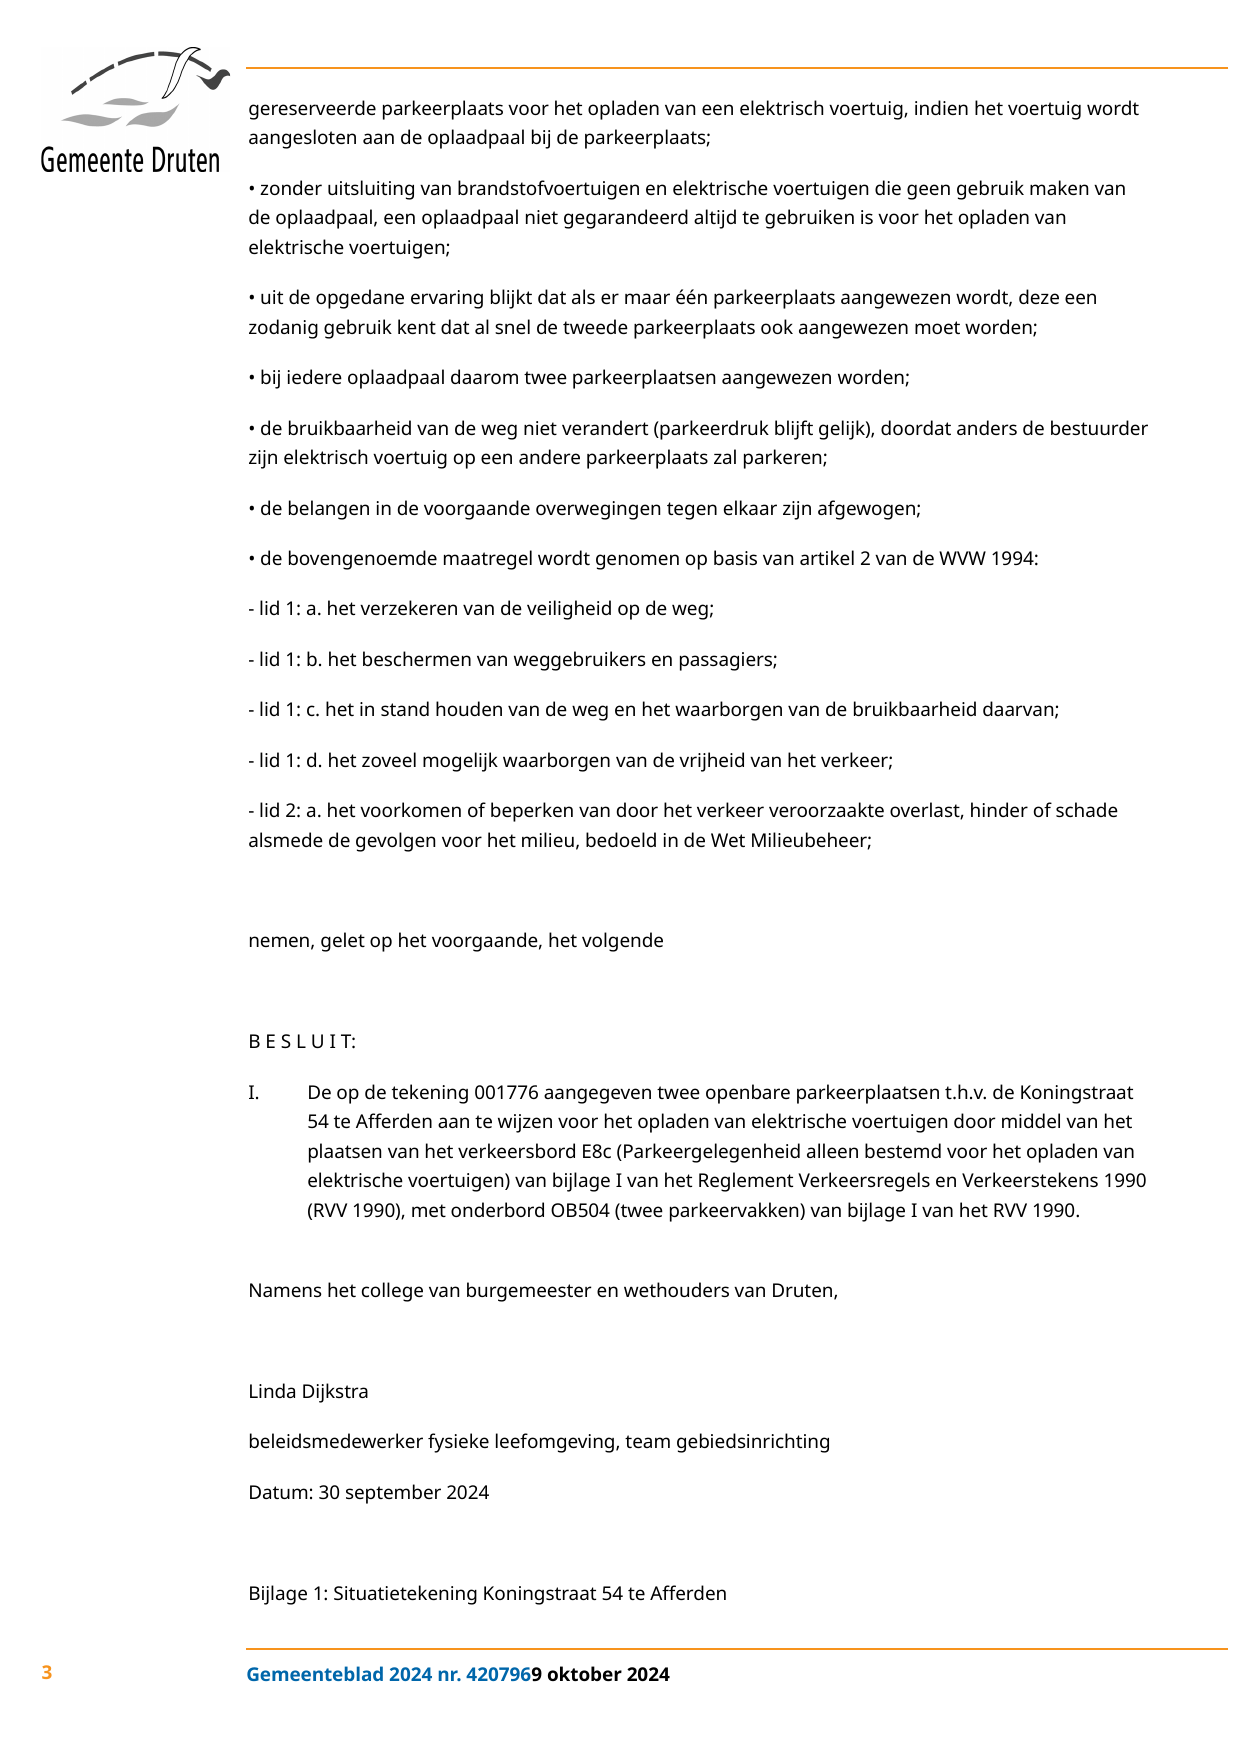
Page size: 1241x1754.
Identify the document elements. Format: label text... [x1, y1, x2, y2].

text • bij iedere oplaadpaal daarom twee parkeerplaatsen aangewezen worden; [248, 364, 1152, 390]
text Linda Dijkstra [248, 1378, 1152, 1404]
text • zonder uitsluiting van brandstofvoertuigen en elektrische voertuigen die geen gebruik maken van de oplaadpaal, een oplaadpaal niet gegarandeerd altijd te gebruiken is voor het opladen van elektrische voertuigen; [248, 175, 1152, 260]
text - lid 1: a. het verzekeren van de veiligheid op de weg; [248, 596, 1152, 621]
picture [41, 47, 231, 172]
list De op de tekening 001776 aangegeven twee openbare parkeerplaatsen t.h.v. de Koningstraat 54 te Afferden aan te wijzen voor het opladen van elektrische voertuigen door middel van het plaatsen van het verkeersbord E8c (Parkeergelegenheid alleen bestemd voor het opladen van elektrische voertuigen) van bijlage I van het Reglement Verkeersregels en Verkeerstekens 1990 (RVV 1990), met onderbord OB504 (twee parkeervakken) van bijlage I van het RVV 1990. [248, 1079, 1152, 1223]
text - lid 1: d. het zoveel mogelijk waarborgen van de vrijheid van het verkeer; [248, 747, 1152, 773]
text • de bruikbaarheid van de weg niet verandert (parkeerdruk blijft gelijk), doordat anders de bestuurder zijn elektrisch voertuig op een andere parkeerplaats zal parkeren; [248, 415, 1152, 470]
text nemen, gelet op het voorgaande, het volgende [248, 928, 1152, 953]
text • de bovengenoemde maatregel wordt genomen op basis van artikel 2 van de WVW 1994: [248, 545, 1152, 571]
text - lid 1: c. het in stand houden van de weg en het waarborgen van de bruikbaarheid daarvan; [248, 696, 1152, 722]
text - lid 2: a. het voorkomen of beperken van door het verkeer veroorzaakte overlast, hinder of schade alsmede de gevolgen voor het milieu, bedoeld in de Wet Milieubeheer; [248, 797, 1152, 853]
text • uit de opgedane ervaring blijkt dat als er maar één parkeerplaats aangewezen wordt, deze een zodanig gebruik kent dat al snel de tweede parkeerplaats ook aangewezen moet worden; [248, 284, 1152, 340]
text gereserveerde parkeerplaats voor het opladen van een elektrisch voertuig, indien het voertuig wordt aangesloten aan de oplaadpaal bij de parkeerplaats; [248, 95, 1152, 150]
text B E S L U I T: [248, 1028, 1152, 1054]
text Datum: 30 september 2024 [248, 1479, 1152, 1505]
text • de belangen in de voorgaande overwegingen tegen elkaar zijn afgewogen; [248, 495, 1152, 521]
text Bijlage 1: Situatietekening Koningstraat 54 te Afferden [248, 1580, 1152, 1606]
text beleidsmedewerker fysieke leefomgeving, team gebiedsinrichting [248, 1428, 1152, 1454]
text - lid 1: b. het beschermen van weggebruikers en passagiers; [248, 646, 1152, 672]
text Namens het college van burgemeester en wethouders van Druten, [248, 1277, 1152, 1303]
